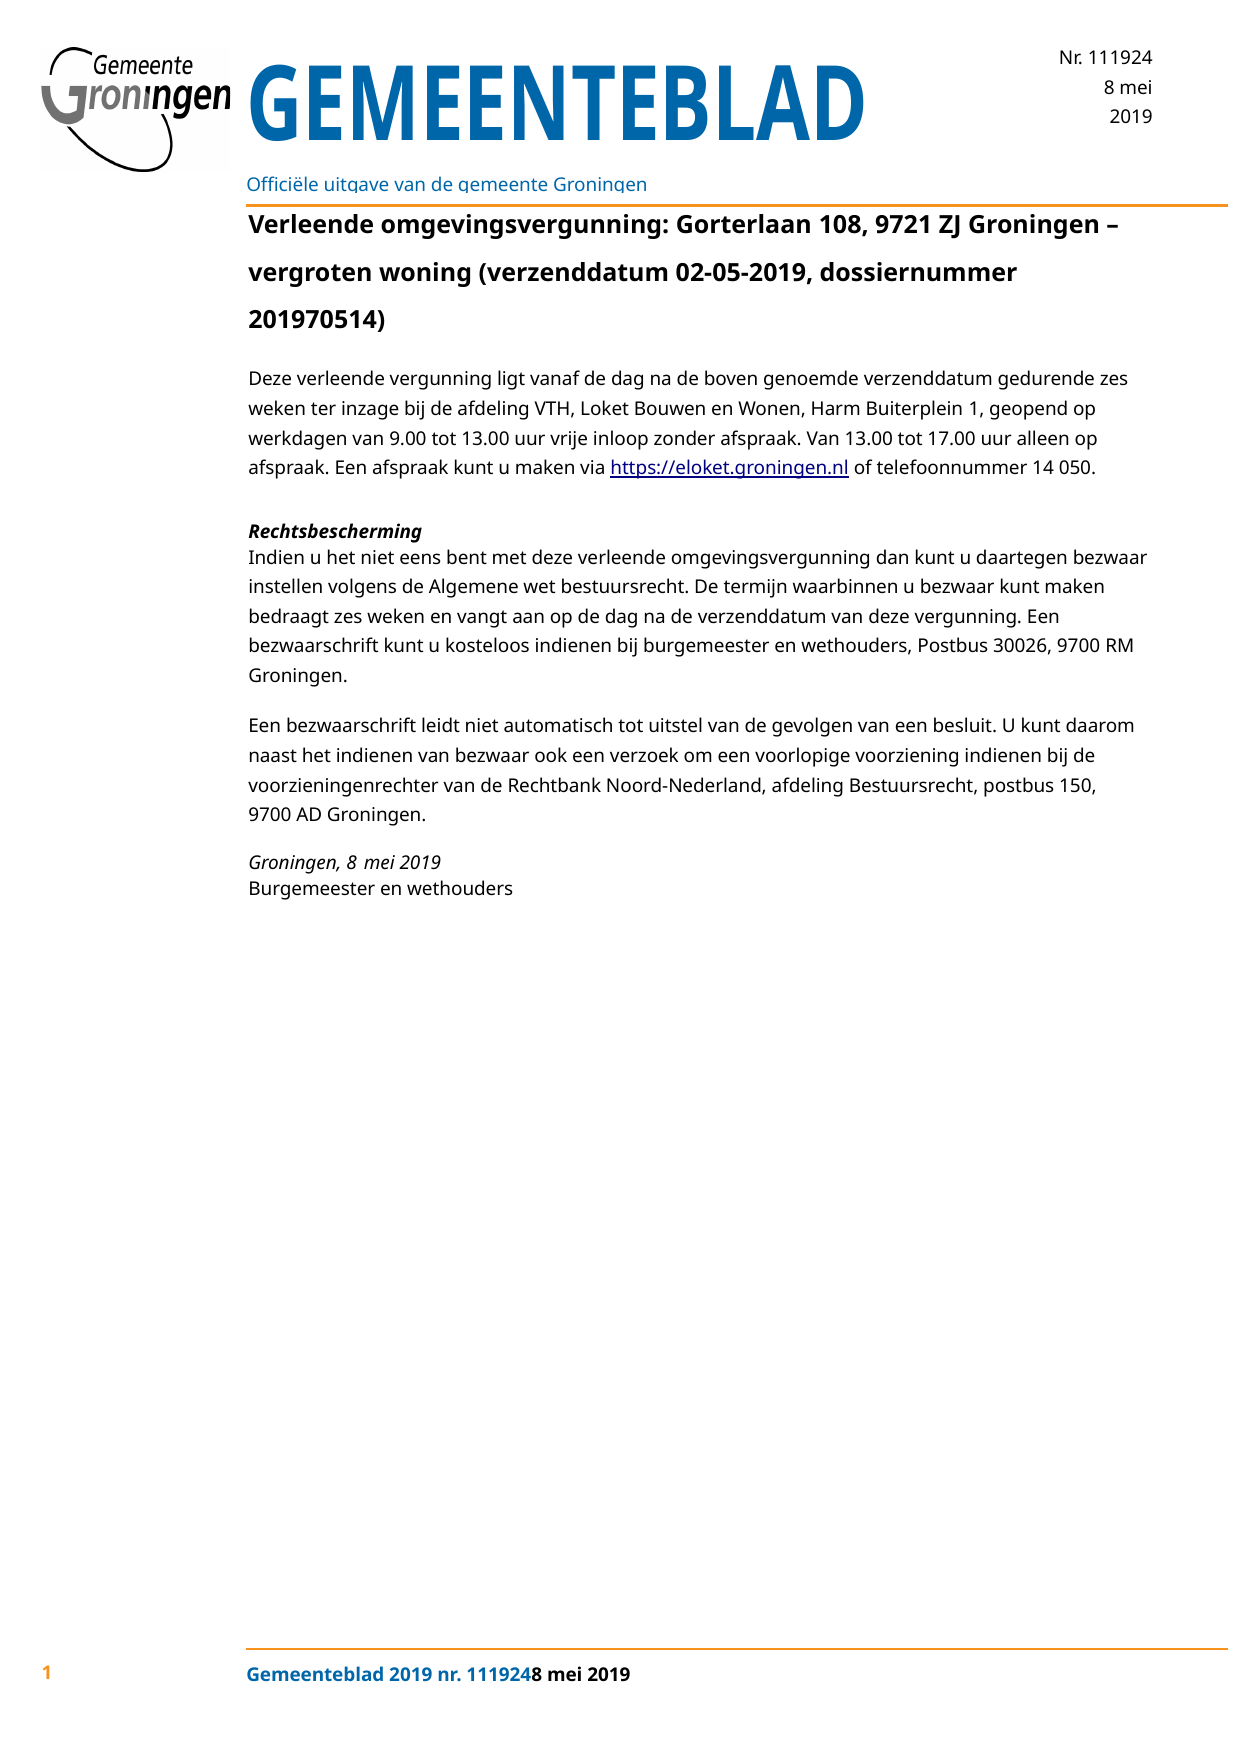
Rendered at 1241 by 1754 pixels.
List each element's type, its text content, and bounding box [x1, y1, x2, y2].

text Indien u het niet eens bent met deze verleende omgevingsvergunning dan kunt u daartegen bezwaar instellen volgens de Algemene wet bestuursrecht. De termijn waarbinnen u bezwaar kunt maken bedraagt zes weken en vangt aan op de dag na de verzenddatum van deze vergunning. Een bezwaarschrift kunt u kosteloos indienen bij burgemeester en wethouders, Postbus 30026, 9700 RM Groningen. [248, 544, 1152, 688]
text Groningen, 8 mei 2019 [248, 849, 1152, 875]
picture [41, 47, 231, 172]
text Verleende omgevingsvergunning: Gorterlaan 108, 9721 ZJ Groningen – vergroten woning (verzenddatum 02-05-2019, dossiernummer 201970514) [248, 207, 1152, 336]
text Rechtsbescherming [248, 518, 1152, 544]
text Deze verleende vergunning ligt vanaf de dag na de boven genoemde verzenddatum gedurende zes weken ter inzage bij de afdeling VTH, Loket Bouwen en Wonen, Harm Buiterplein 1, geopend op werkdagen van 9.00 tot 13.00 uur vrije inloop zonder afspraak. Van 13.00 tot 17.00 uur alleen op afspraak. Een afspraak kunt u maken via https://eloket.groningen.nl of telefoonnummer 14 050. [248, 366, 1152, 480]
text Burgemeester en wethouders [248, 875, 1152, 901]
text Een bezwaarschrift leidt niet automatisch tot uitstel van de gevolgen van een besluit. U kunt daarom naast het indienen van bezwaar ook een verzoek om een voorlopige voorziening indienen bij de voorzieningenrechter van de Rechtbank Noord-Nederland, afdeling Bestuursrecht, postbus 150, 9700 AD Groningen. [248, 713, 1152, 827]
